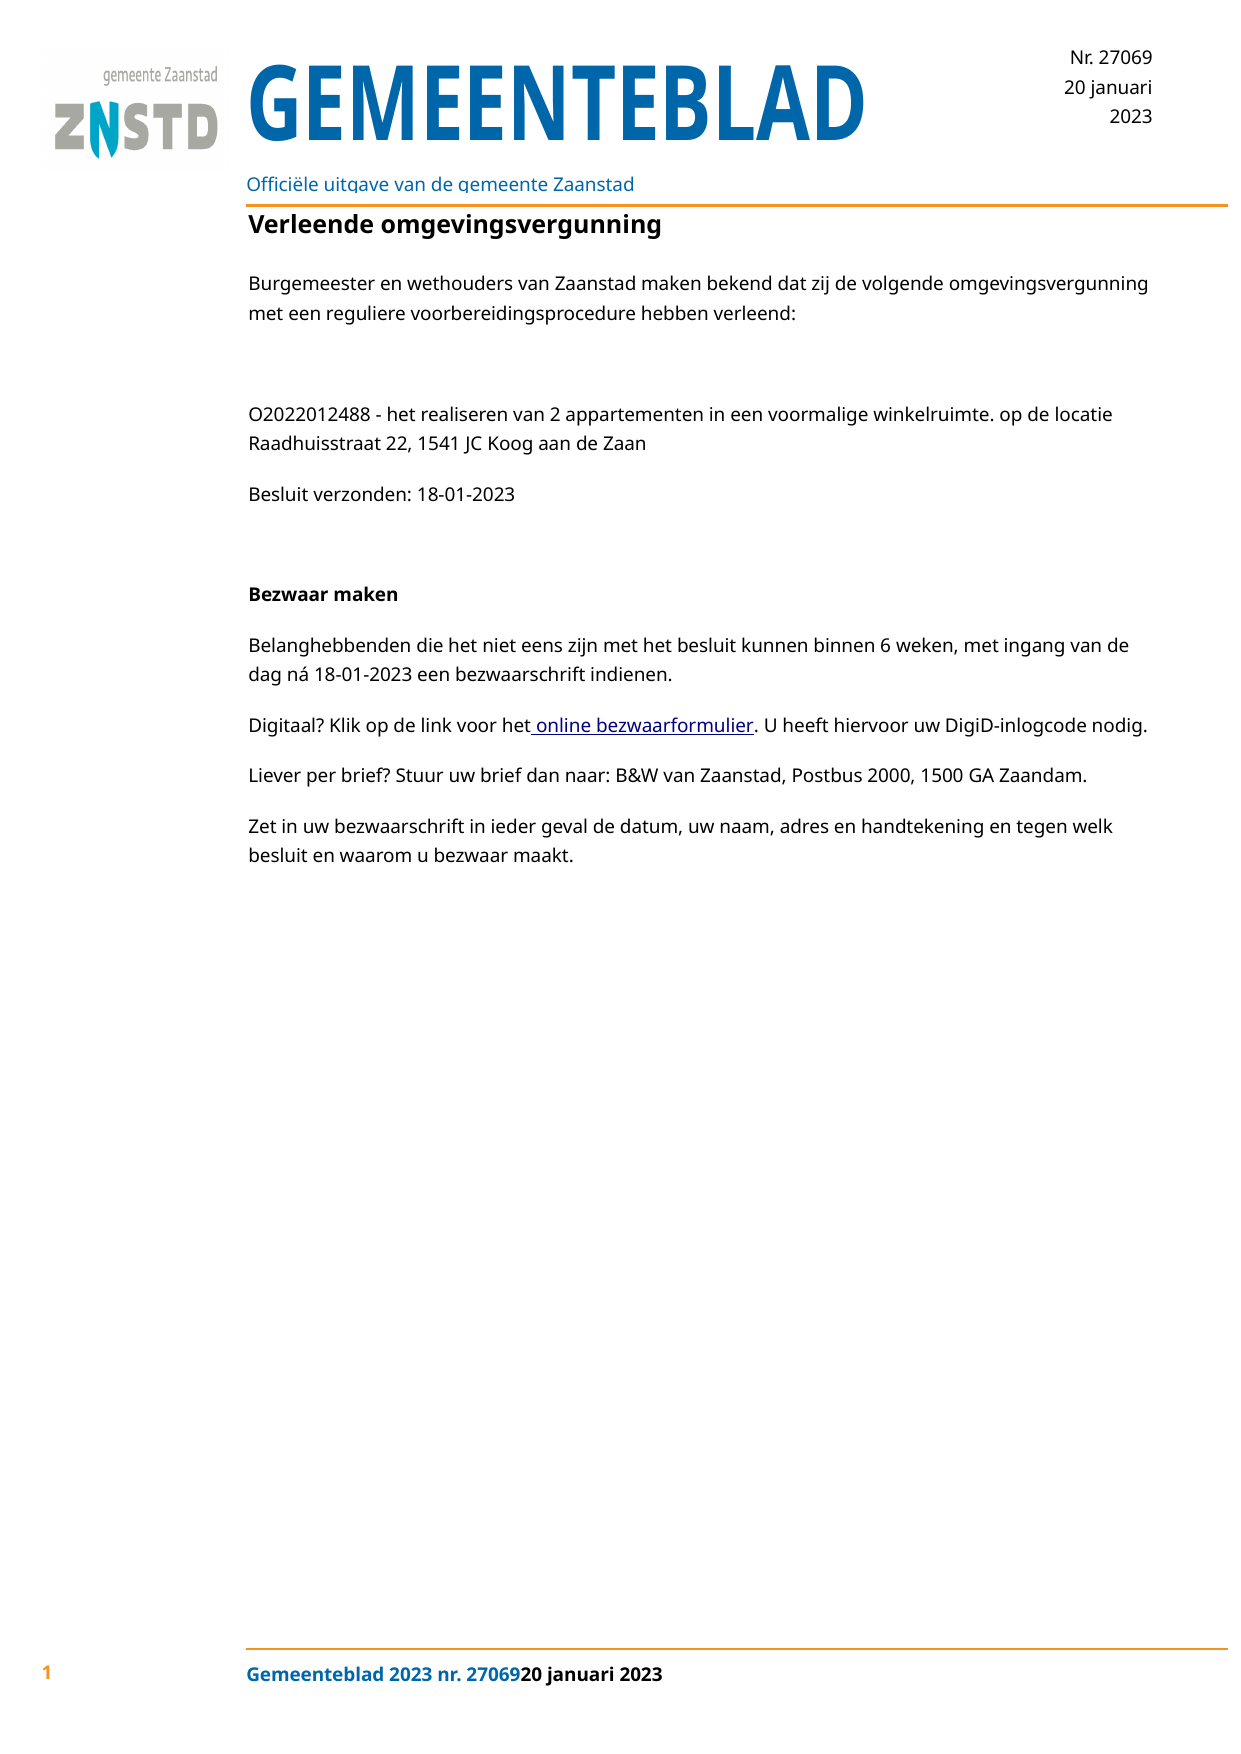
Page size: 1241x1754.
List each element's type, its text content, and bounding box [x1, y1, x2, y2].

text Digitaal? Klik op de link voor het online bezwaarformulier. U heeft hiervoor uw DigiD-inlogcode nodig. [248, 712, 1152, 738]
text Belanghebbenden die het niet eens zijn met het besluit kunnen binnen 6 weken, met ingang van de dag ná 18-01-2023 een bezwaarschrift indienen. [248, 632, 1152, 687]
text Besluit verzonden: 18-01-2023 [248, 481, 1152, 506]
text O2022012488 - het realiseren van 2 appartementen in een voormalige winkelruimte. op de locatie Raadhuisstraat 22, 1541 JC Koog aan de Zaan [248, 401, 1152, 456]
text Bezwaar maken [248, 582, 1152, 607]
picture [41, 47, 231, 172]
text Zet in uw bezwaarschrift in ieder geval de datum, uw naam, adres en handtekening en tegen welk besluit en waarom u bezwaar maakt. [248, 813, 1152, 868]
text Liever per brief? Stuur uw brief dan naar: B&W van Zaanstad, Postbus 2000, 1500 GA Zaandam. [248, 762, 1152, 788]
text Verleende omgevingsvergunning [248, 207, 1152, 241]
text Burgemeester en wethouders van Zaanstad maken bekend dat zij de volgende omgevingsvergunning met een reguliere voorbereidingsprocedure hebben verleend: [248, 270, 1152, 326]
